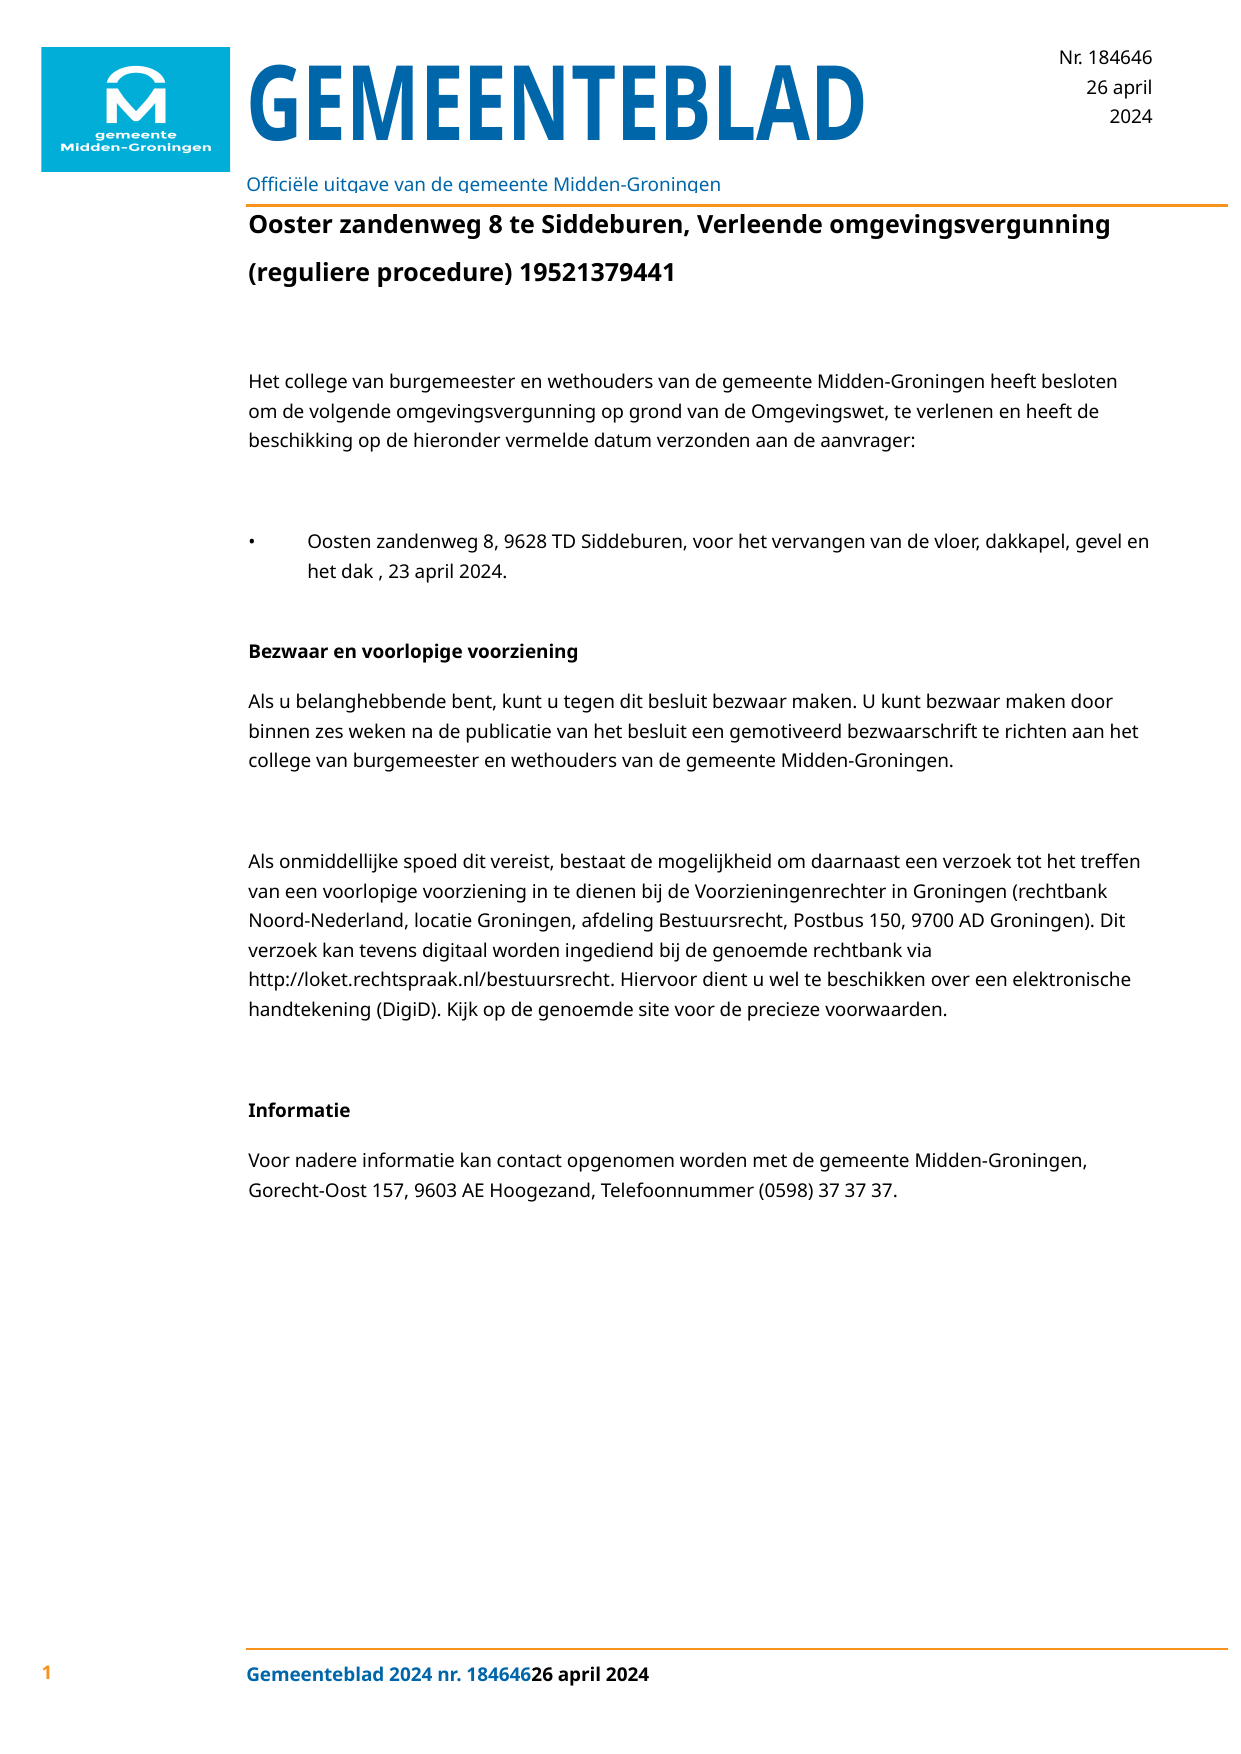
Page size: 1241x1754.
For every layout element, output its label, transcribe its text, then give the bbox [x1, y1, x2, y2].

text Als u belanghebbende bent, kunt u tegen dit besluit bezwaar maken. U kunt bezwaar maken door binnen zes weken na de publicatie van het besluit een gemotiveerd bezwaarschrift te richten aan het college van burgemeester en wethouders van de gemeente Midden-Groningen. [248, 688, 1152, 773]
picture [107, 89, 165, 122]
text Informatie [248, 1097, 1152, 1123]
text Voor nadere informatie kan contact opgenomen worden met de gemeente Midden-Groningen, Gorecht-Oost 157, 9603 AE Hoogezand, Telefoonnummer (0598) 37 37 37. [248, 1147, 1152, 1203]
list Oosten zandenweg 8, 9628 TD Siddeburen, voor het vervangen van de vloer, dakkapel, gevel en het dak , 23 april 2024. [248, 528, 1152, 584]
picture [108, 66, 164, 82]
text Bezwaar en voorlopige voorziening [248, 638, 1152, 664]
picture [184, 146, 190, 153]
text Als onmiddellijke spoed dit vereist, bestaat de mogelijkheid om daarnaast een verzoek tot het treffen van een voorlopige voorziening in te dienen bij de Voorzieningenrechter in Groningen (rechtbank Noord-Nederland, locatie Groningen, afdeling Bestuursrecht, Postbus 150, 9700 AD Groningen). Dit verzoek kan tevens digitaal worden ingediend bij de genoemde rechtbank via http://loket.rechtspraak.nl/bestuursrecht. Hiervoor dient u wel te beschikken over een elektronische handtekening (DigiD). Kijk op de genoemde site voor de precieze voorwaarden. [248, 848, 1152, 1022]
text Het college van burgemeester en wethouders van de gemeente Midden-Groningen heeft besloten om de volgende omgevingsvergunning op grond van de Omgevingswet, te verlenen en heeft de beschikking op de hieronder vermelde datum verzonden aan de aanvrager: [248, 368, 1152, 453]
text Ooster zandenweg 8 te Siddeburen, Verleende omgevingsvergunning (reguliere procedure) 19521379441 [248, 207, 1152, 288]
